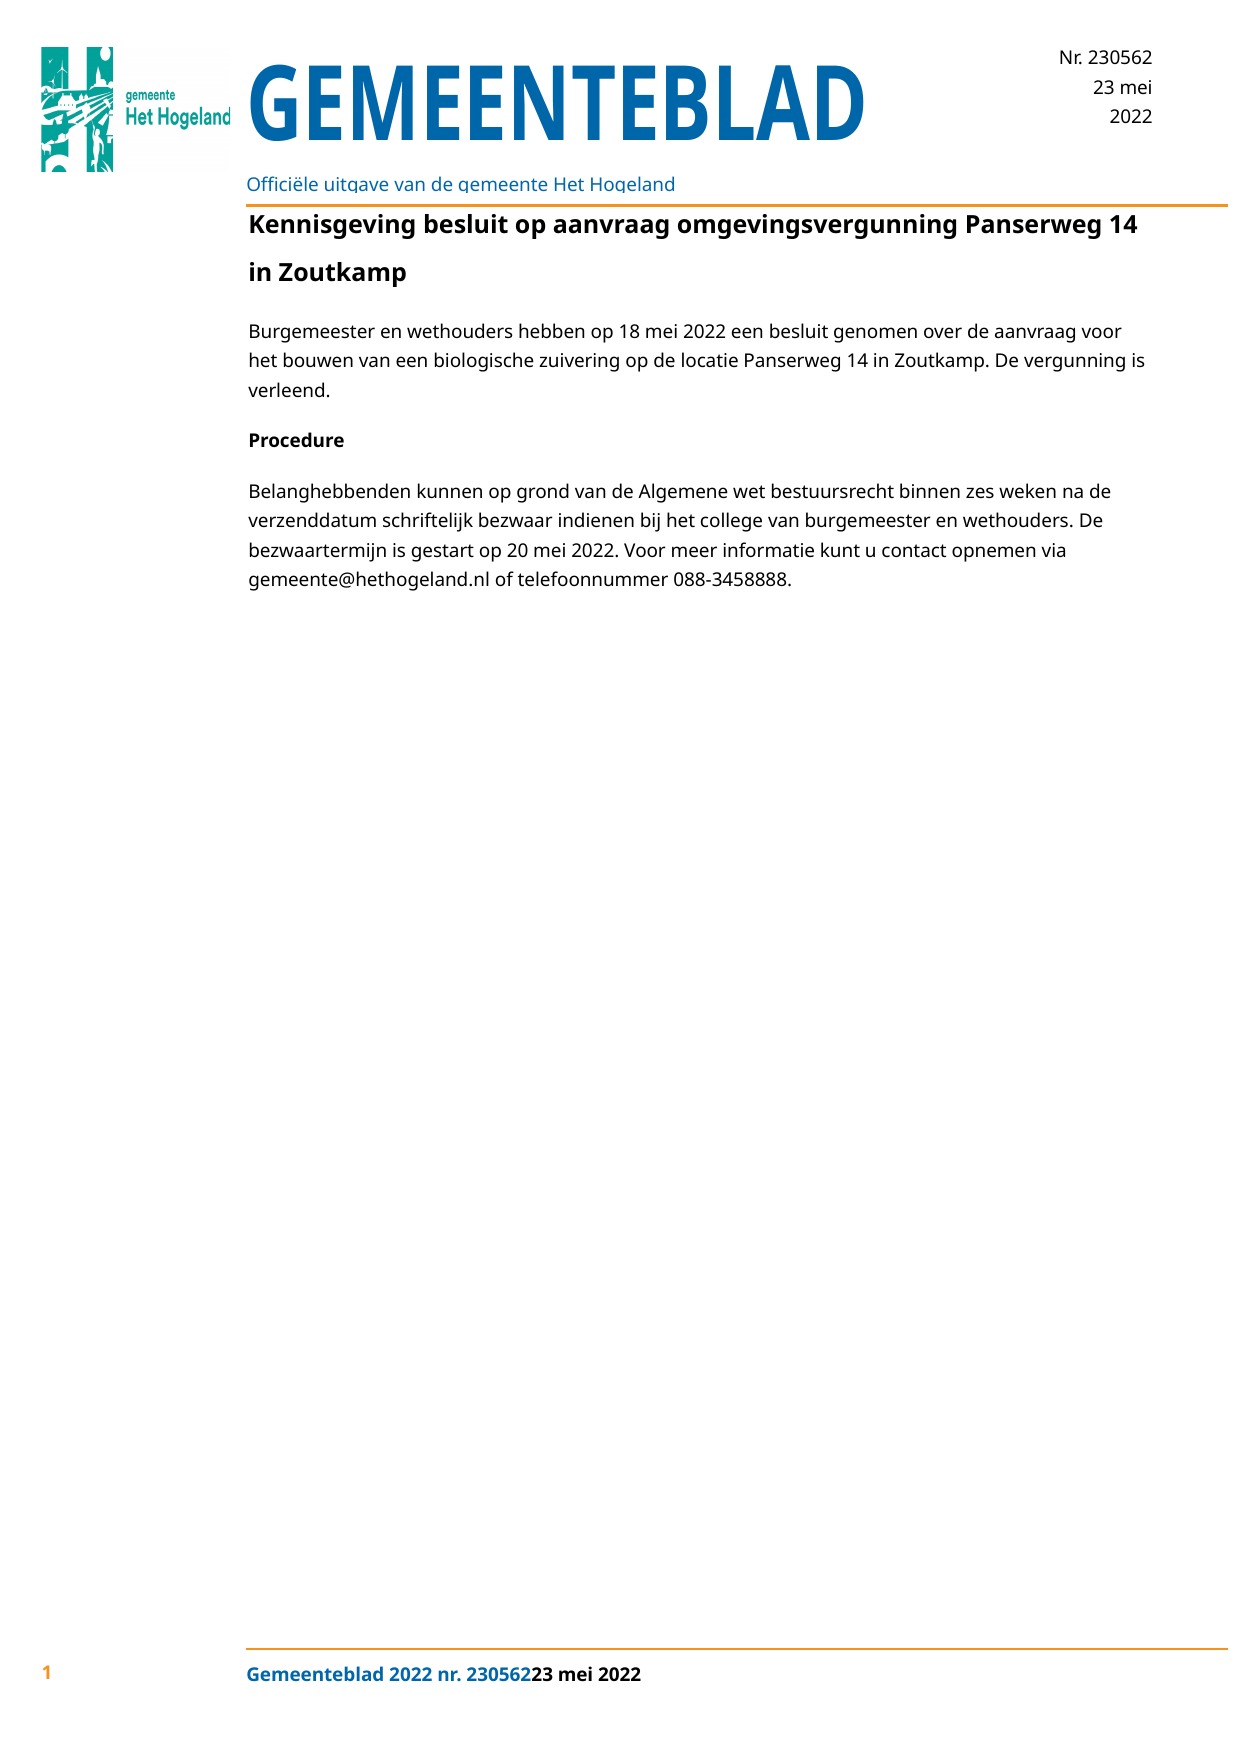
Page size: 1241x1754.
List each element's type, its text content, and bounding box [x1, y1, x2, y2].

text Procedure [248, 427, 1152, 453]
text Burgemeester en wethouders hebben op 18 mei 2022 een besluit genomen over de aanvraag voor het bouwen van een biologische zuivering op de locatie Panserweg 14 in Zoutkamp. De vergunning is verleend. [248, 318, 1152, 403]
picture [41, 47, 231, 172]
text Belanghebbenden kunnen op grond van de Algemene wet bestuursrecht binnen zes weken na de verzenddatum schriftelijk bezwaar indienen bij het college van burgemeester en wethouders. De bezwaartermijn is gestart op 20 mei 2022. Voor meer informatie kunt u contact opnemen via gemeente@hethogeland.nl of telefoonnummer 088-3458888. [248, 478, 1152, 592]
text Kennisgeving besluit op aanvraag omgevingsvergunning Panserweg 14 in Zoutkamp [248, 207, 1152, 288]
